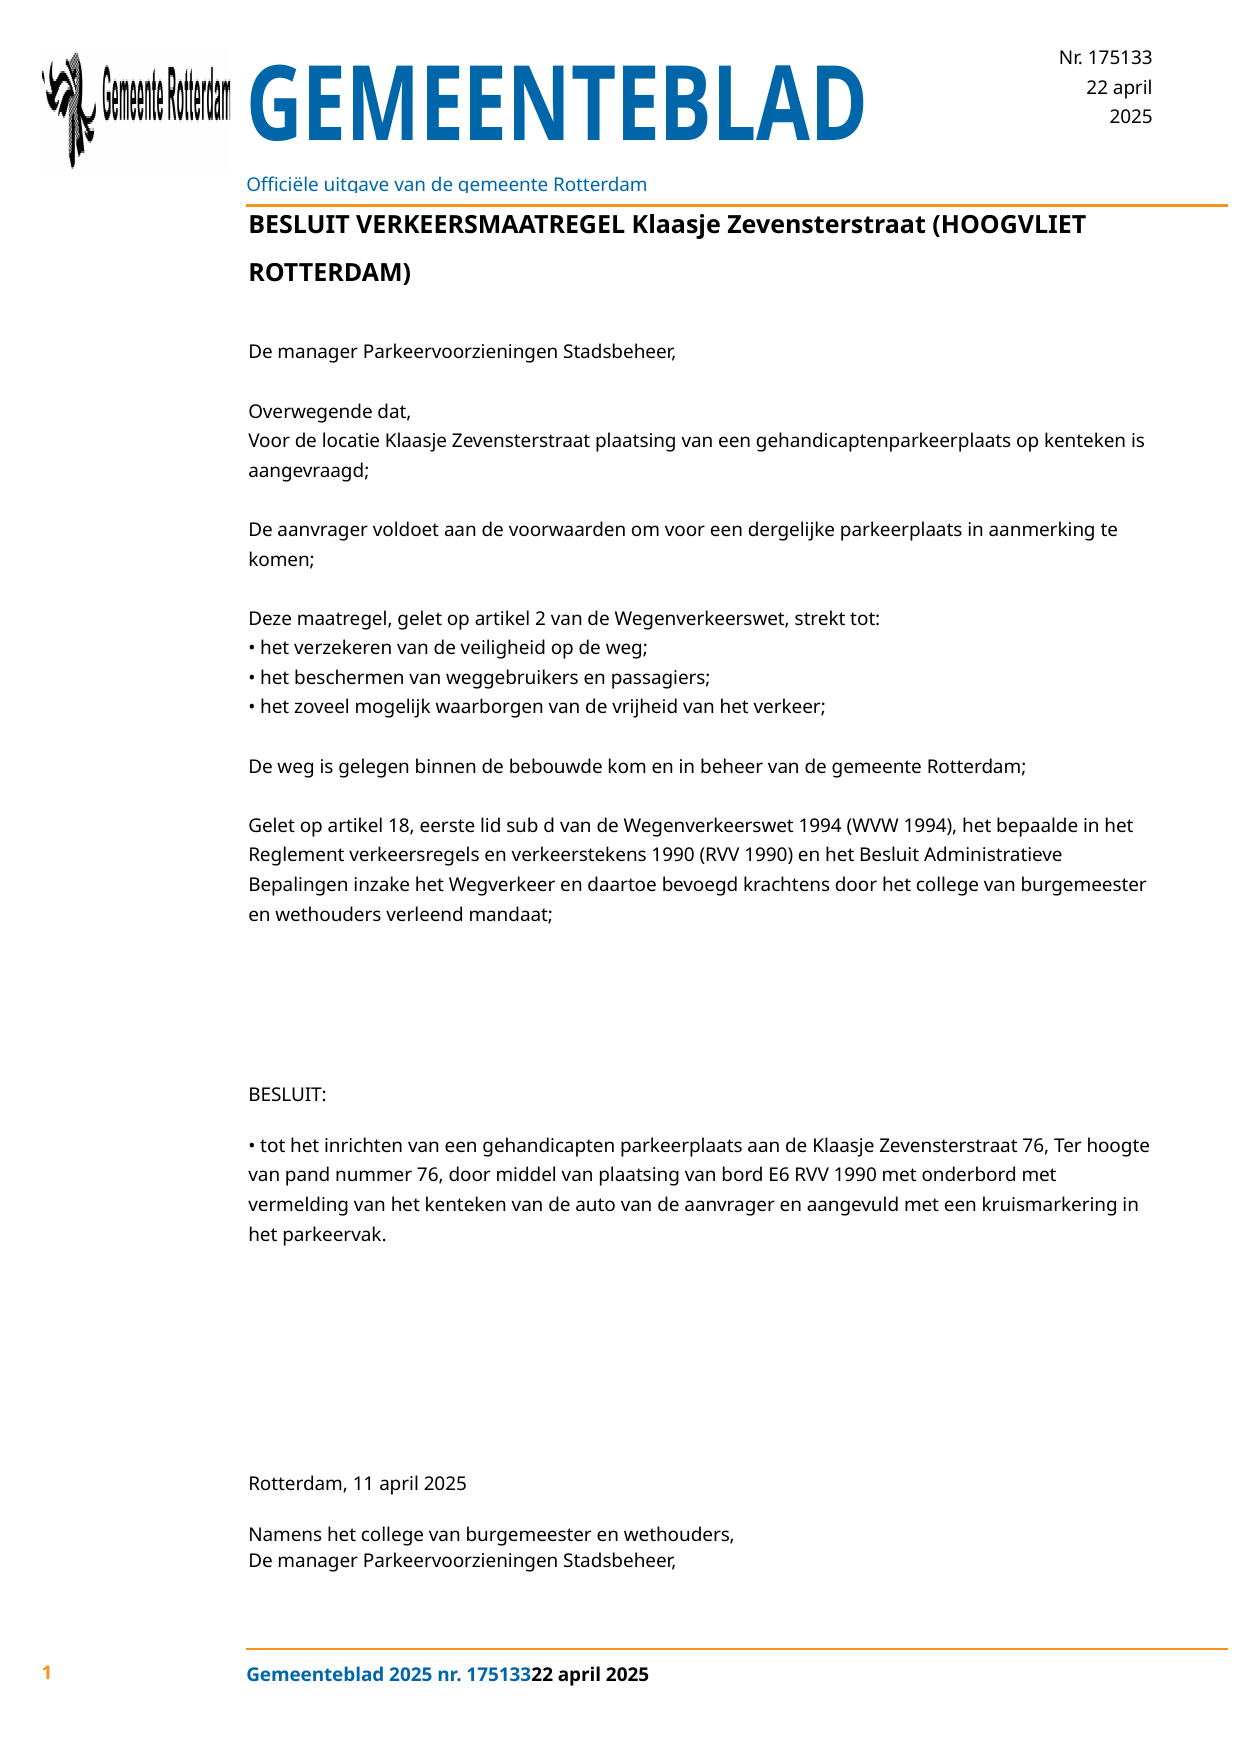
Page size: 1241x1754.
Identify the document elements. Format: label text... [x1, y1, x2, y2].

picture [41, 47, 231, 172]
text Voor de locatie Klaasje Zevensterstraat plaatsing van een gehandicaptenparkeerplaats op kenteken is aangevraagd; [248, 427, 1152, 483]
text Gelet op artikel 18, eerste lid sub d van de Wegenverkeerswet 1994 (WVW 1994), het bepaalde in het Reglement verkeersregels en verkeerstekens 1990 (RVV 1990) en het Besluit Administratieve Bepalingen inzake het Wegverkeer en daartoe bevoegd krachtens door het college van burgemeester en wethouders verleend mandaat; [248, 812, 1152, 926]
text De manager Parkeervoorzieningen Stadsbeheer, [248, 1547, 1152, 1573]
text De manager Parkeervoorzieningen Stadsbeheer, [248, 339, 1152, 364]
text De aanvrager voldoet aan de voorwaarden om voor een dergelijke parkeerplaats in aanmerking te komen; [248, 516, 1152, 571]
text De weg is gelegen binnen de bebouwde kom en in beheer van de gemeente Rotterdam; [248, 753, 1152, 778]
text Namens het college van burgemeester en wethouders, [248, 1522, 1152, 1547]
text BESLUIT: [248, 1082, 1152, 1107]
text Deze maatregel, gelet op artikel 2 van de Wegenverkeerswet, strekt tot: [248, 605, 1152, 631]
text Rotterdam, 11 april 2025 [248, 1470, 1152, 1496]
text Overwegende dat, [248, 398, 1152, 423]
text BESLUIT VERKEERSMAATREGEL Klaasje Zevensterstraat (HOOGVLIET ROTTERDAM) [248, 207, 1152, 288]
text • het verzekeren van de veiligheid op de weg; [248, 634, 1152, 660]
text • tot het inrichten van een gehandicapten parkeerplaats aan de Klaasje Zevensterstraat 76, Ter hoogte van pand nummer 76, door middel van plaatsing van bord E6 RVV 1990 met onderbord met vermelding van het kenteken van de auto van de aanvrager en aangevuld met een kruismarkering in het parkeervak. [248, 1132, 1152, 1246]
text • het beschermen van weggebruikers en passagiers; [248, 664, 1152, 690]
text • het zoveel mogelijk waarborgen van de vrijheid van het verkeer; [248, 694, 1152, 719]
